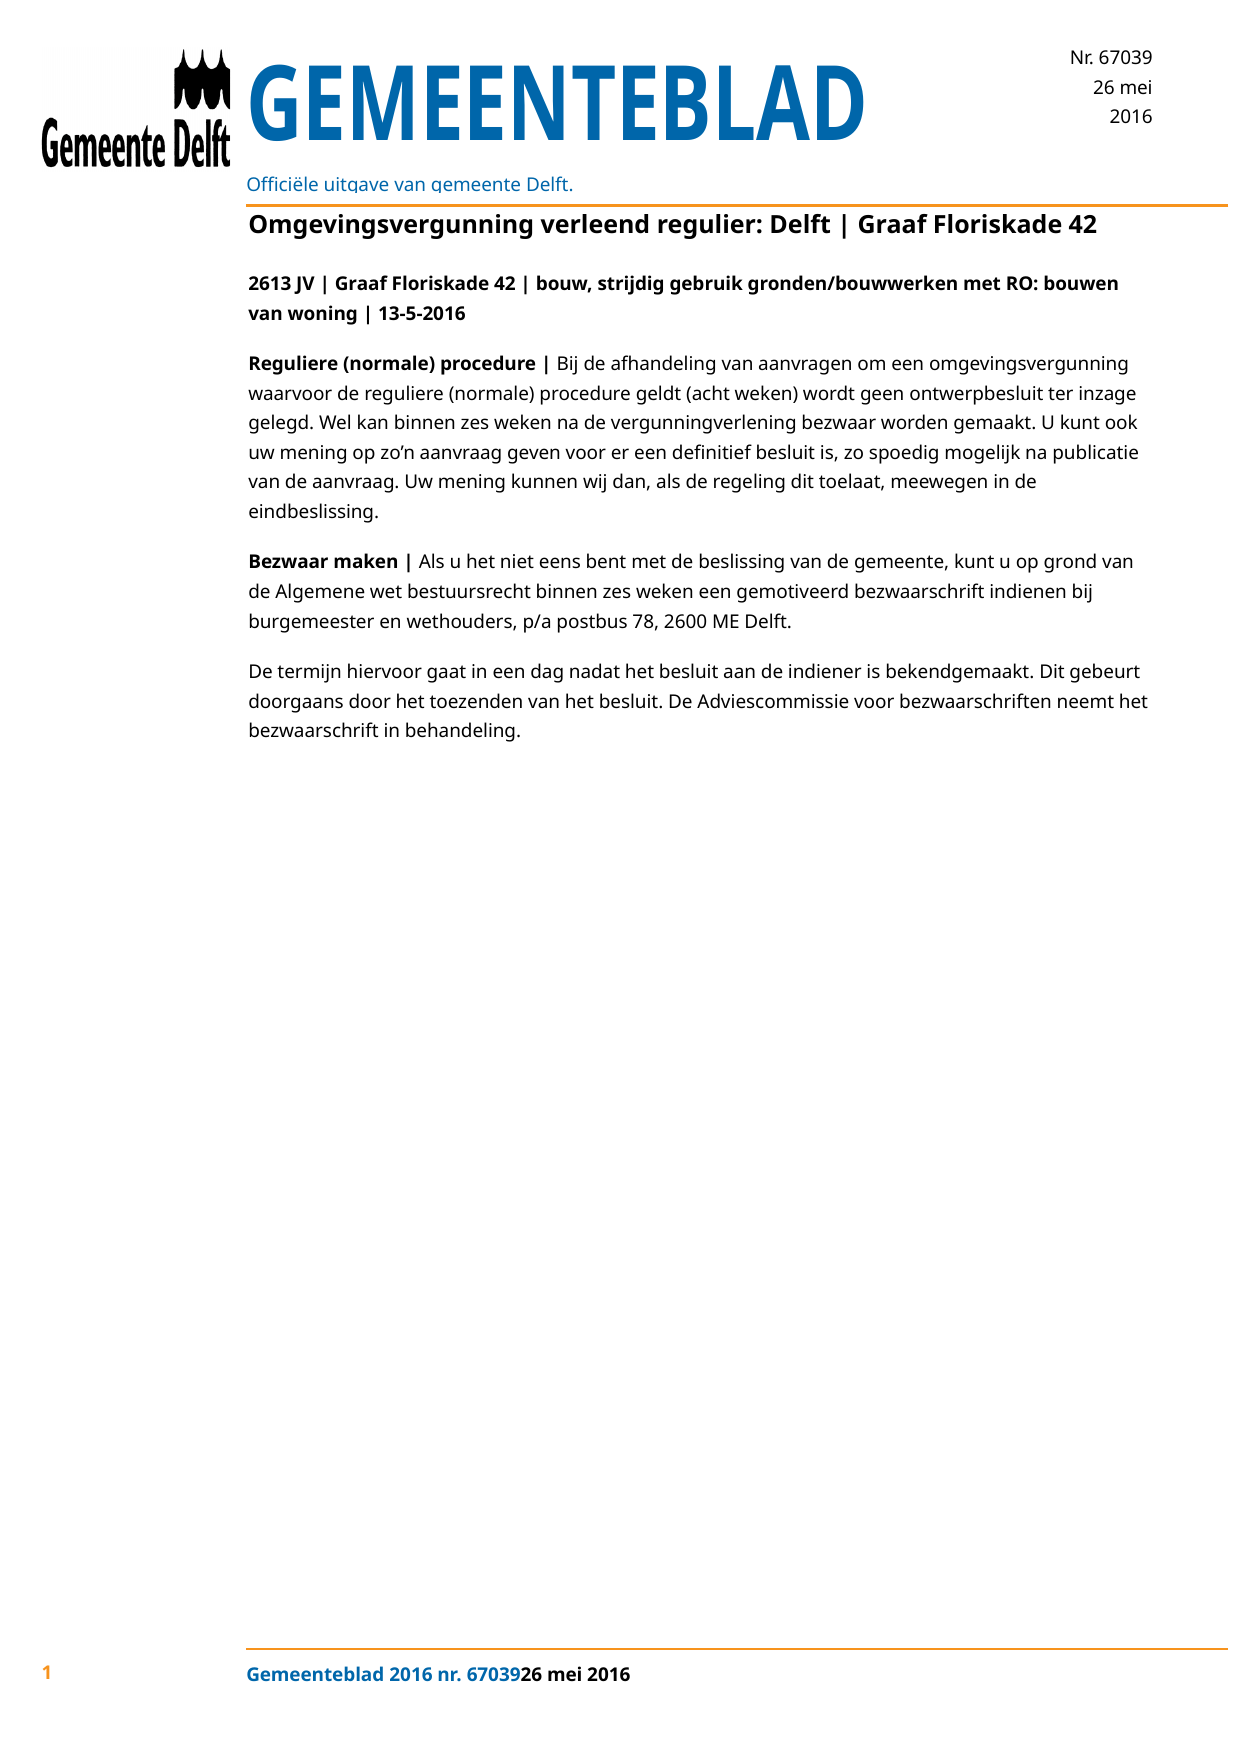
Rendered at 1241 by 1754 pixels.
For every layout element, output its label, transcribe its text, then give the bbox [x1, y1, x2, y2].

text 2613 JV | Graaf Floriskade 42 | bouw, strijdig gebruik gronden/bouwwerken met RO: bouwen van woning | 13-5-2016 [248, 270, 1152, 326]
text De termijn hiervoor gaat in een dag nadat het besluit aan de indiener is bekendgemaakt. Dit gebeurt doorgaans door het toezenden van het besluit. De Adviescommissie voor bezwaarschriften neemt het bezwaarschrift in behandeling. [248, 658, 1152, 743]
picture [41, 47, 231, 172]
text Bezwaar maken | Als u het niet eens bent met de beslissing van de gemeente, kunt u op grond van de Algemene wet bestuursrecht binnen zes weken een gemotiveerd bezwaarschrift indienen bij burgemeester en wethouders, p/a postbus 78, 2600 ME Delft. [248, 549, 1152, 633]
text Reguliere (normale) procedure | Bij de afhandeling van aanvragen om een omgevingsvergunning waarvoor de reguliere (normale) procedure geldt (acht weken) wordt geen ontwerpbesluit ter inzage gelegd. Wel kan binnen zes weken na de vergunningverlening bezwaar worden gemaakt. U kunt ook uw mening op zo’n aanvraag geven voor er een definitief besluit is, zo spoedig mogelijk na publicatie van de aanvraag. Uw mening kunnen wij dan, als de regeling dit toelaat, meewegen in de eindbeslissing. [248, 350, 1152, 524]
text Omgevingsvergunning verleend regulier: Delft | Graaf Floriskade 42 [248, 207, 1152, 241]
